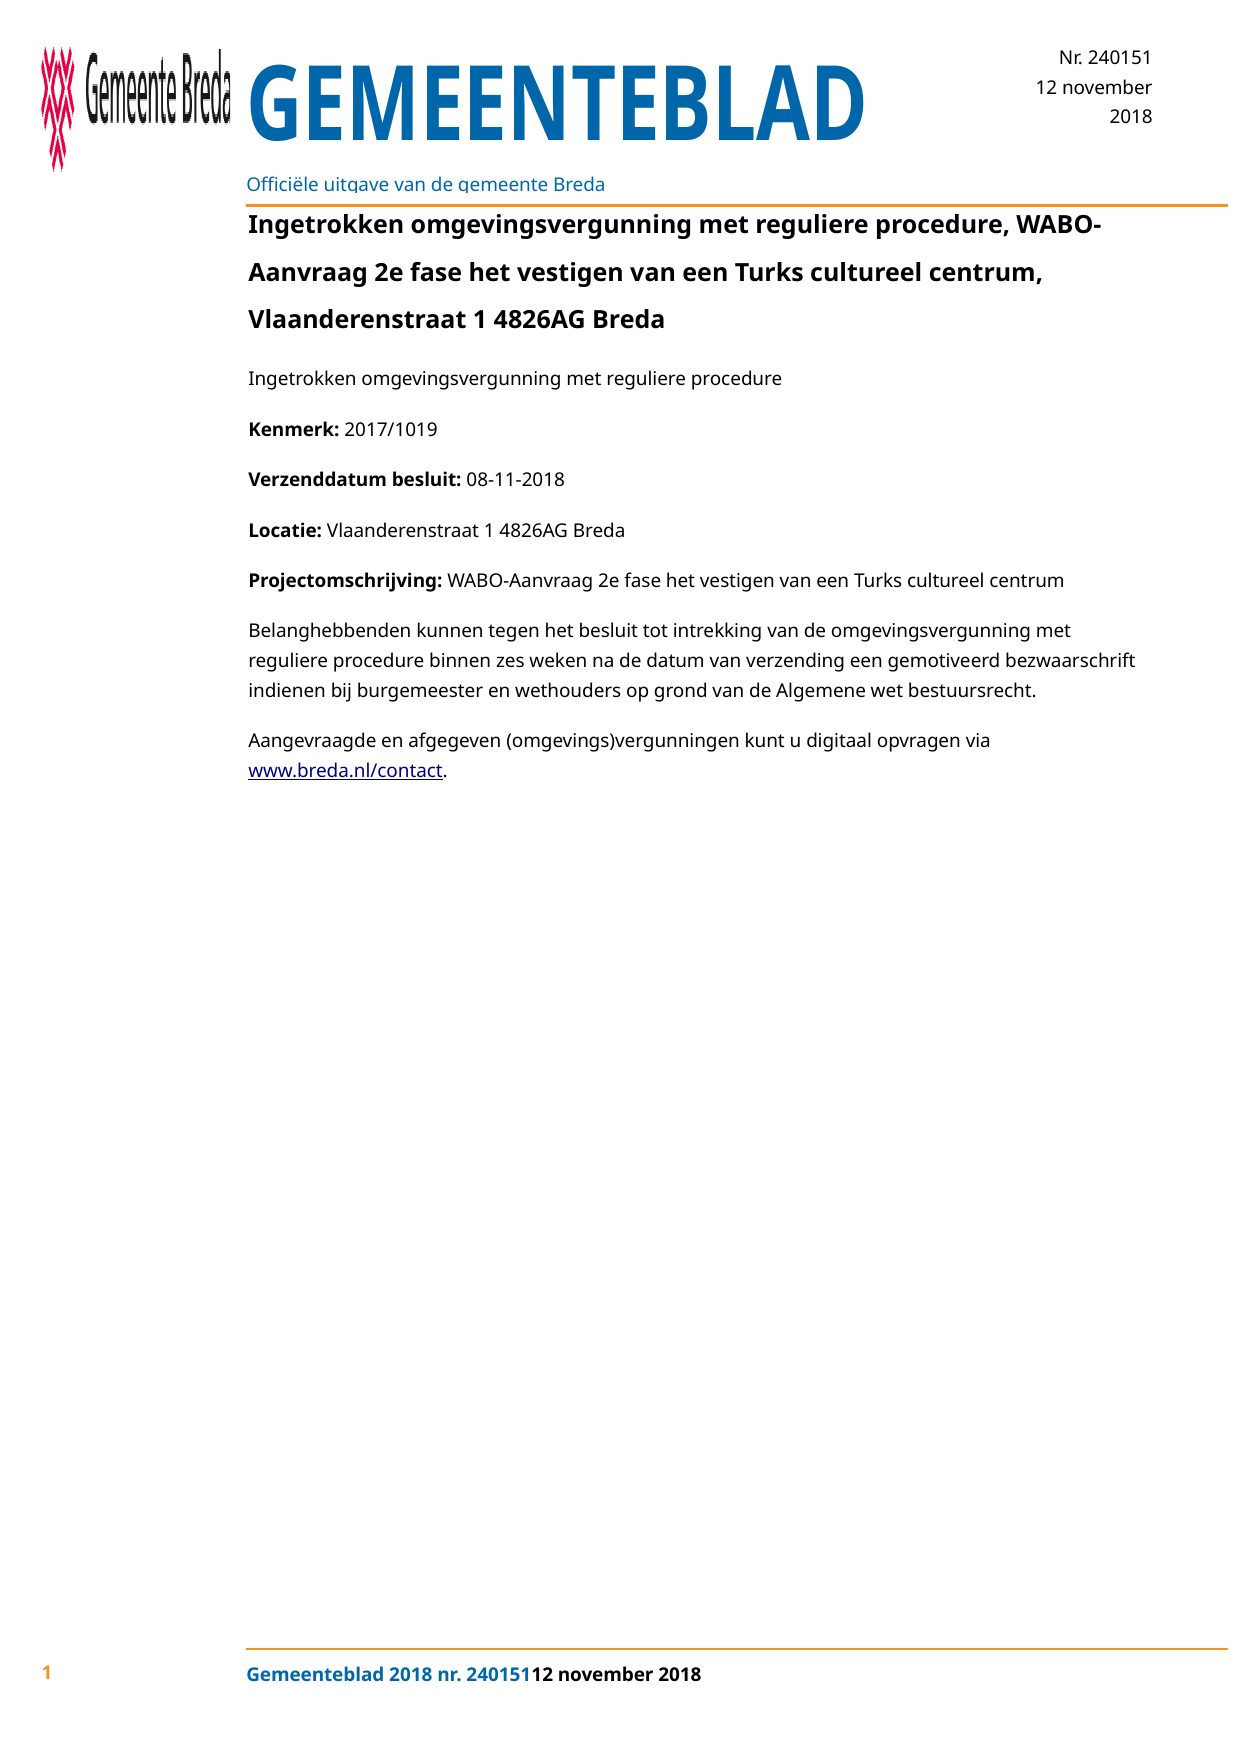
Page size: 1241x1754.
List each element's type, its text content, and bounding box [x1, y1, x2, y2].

text Verzenddatum besluit: 08-11-2018 [248, 466, 1152, 492]
text Aangevraagde en afgegeven (omgevings)vergunningen kunt u digitaal opvragen via www.breda.nl/contact. [248, 727, 1152, 782]
picture [41, 47, 231, 172]
text Ingetrokken omgevingsvergunning met reguliere procedure, WABO-Aanvraag 2e fase het vestigen van een Turks cultureel centrum, Vlaanderenstraat 1 4826AG Breda [248, 207, 1152, 336]
text Locatie: Vlaanderenstraat 1 4826AG Breda [248, 517, 1152, 542]
text Belanghebbenden kunnen tegen het besluit tot intrekking van de omgevingsvergunning met reguliere procedure binnen zes weken na de datum van verzending een gemotiveerd bezwaarschrift indienen bij burgemeester en wethouders op grond van de Algemene wet bestuursrecht. [248, 618, 1152, 702]
text Ingetrokken omgevingsvergunning met reguliere procedure [248, 366, 1152, 391]
text Kenmerk: 2017/1019 [248, 416, 1152, 442]
text Projectomschrijving: WABO-Aanvraag 2e fase het vestigen van een Turks cultureel centrum [248, 567, 1152, 593]
